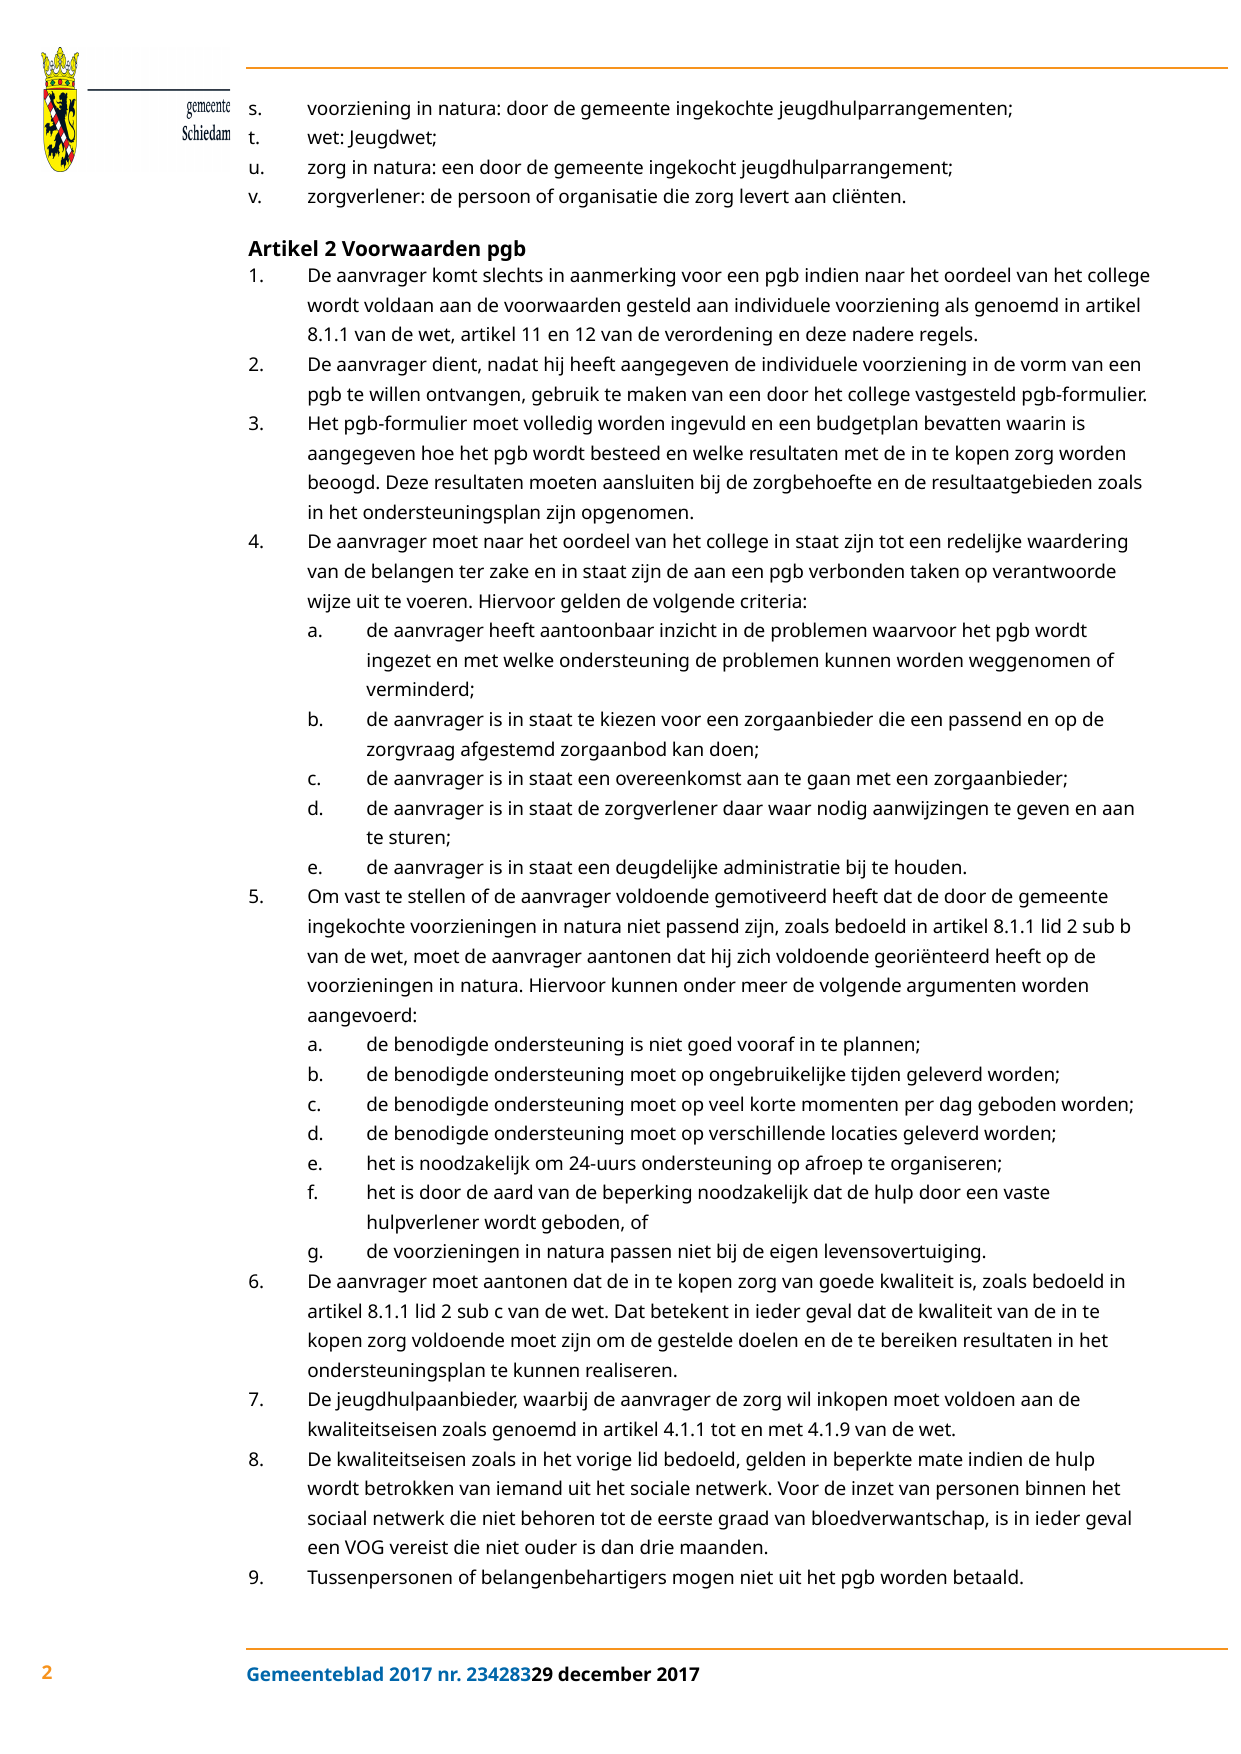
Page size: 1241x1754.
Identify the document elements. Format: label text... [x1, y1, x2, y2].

list De aanvrager dient, nadat hij heeft aangegeven de individuele voorziening in de vorm van een pgb te willen ontvangen, gebruik te maken van een door het college vastgesteld pgb-formulier. [248, 351, 1152, 406]
list wet: Jeugdwet; [248, 124, 1152, 150]
list De aanvrager moet naar het oordeel van het college in staat zijn tot een redelijke waardering van de belangen ter zake en in staat zijn de aan een pgb verbonden taken op verantwoorde wijze uit te voeren. Hiervoor gelden de volgende criteria: [248, 529, 1152, 613]
list de benodigde ondersteuning moet op veel korte momenten per dag geboden worden; [307, 1091, 1152, 1116]
list zorgverlener: de persoon of organisatie die zorg levert aan cliënten. [248, 183, 1152, 209]
picture [41, 47, 231, 172]
list de aanvrager is in staat een overeenkomst aan te gaan met een zorgaanbieder; [307, 765, 1152, 791]
list de aanvrager is in staat te kiezen voor een zorgaanbieder die een passend en op de zorgvraag afgestemd zorgaanbod kan doen; [307, 706, 1152, 761]
list de aanvrager heeft aantoonbaar inzicht in de problemen waarvoor het pgb wordt ingezet en met welke ondersteuning de problemen kunnen worden weggenomen of verminderd; [307, 617, 1152, 702]
list voorziening in natura: door de gemeente ingekochte jeugdhulparrangementen; [248, 95, 1152, 121]
list de voorzieningen in natura passen niet bij de eigen levensovertuiging. [307, 1239, 1152, 1264]
list de aanvrager is in staat een deugdelijke administratie bij te houden. [307, 854, 1152, 880]
list Tussenpersonen of belangenbehartigers mogen niet uit het pgb worden betaald. [248, 1564, 1152, 1590]
list de benodigde ondersteuning moet op verschillende locaties geleverd worden; [307, 1120, 1152, 1146]
list de benodigde ondersteuning is niet goed vooraf in te plannen; [307, 1032, 1152, 1057]
list De aanvrager komt slechts in aanmerking voor een pgb indien naar het oordeel van het college wordt voldaan aan de voorwaarden gesteld aan individuele voorziening als genoemd in artikel 8.1.1 van de wet, artikel 11 en 12 van de verordening en deze nadere regels. [248, 262, 1152, 347]
list De jeugdhulpaanbieder, waarbij de aanvrager de zorg wil inkopen moet voldoen aan de kwaliteitseisen zoals genoemd in artikel 4.1.1 tot en met 4.1.9 van de wet. [248, 1387, 1152, 1442]
list De aanvrager moet aantonen dat de in te kopen zorg van goede kwaliteit is, zoals bedoeld in artikel 8.1.1 lid 2 sub c van de wet. Dat betekent in ieder geval dat de kwaliteit van de in te kopen zorg voldoende moet zijn om de gestelde doelen en de te bereiken resultaten in het ondersteuningsplan te kunnen realiseren. [248, 1268, 1152, 1383]
list Om vast te stellen of de aanvrager voldoende gemotiveerd heeft dat de door de gemeente ingekochte voorzieningen in natura niet passend zijn, zoals bedoeld in artikel 8.1.1 lid 2 sub b van de wet, moet de aanvrager aantonen dat hij zich voldoende georiënteerd heeft op de voorzieningen in natura. Hiervoor kunnen onder meer de volgende argumenten worden aangevoerd: [248, 884, 1152, 1028]
list het is door de aard van de beperking noodzakelijk dat de hulp door een vaste hulpverlener wordt geboden, of [307, 1179, 1152, 1235]
list de aanvrager is in staat de zorgverlener daar waar nodig aanwijzingen te geven en aan te sturen; [307, 795, 1152, 850]
list de benodigde ondersteuning moet op ongebruikelijke tijden geleverd worden; [307, 1061, 1152, 1087]
list De kwaliteitseisen zoals in het vorige lid bedoeld, gelden in beperkte mate indien de hulp wordt betrokken van iemand uit het sociale netwerk. Voor de inzet van personen binnen het sociaal netwerk die niet behoren tot de eerste graad van bloedverwantschap, is in ieder geval een VOG vereist die niet ouder is dan drie maanden. [248, 1446, 1152, 1560]
list Het pgb-formulier moet volledig worden ingevuld en een budgetplan bevatten waarin is aangegeven hoe het pgb wordt besteed en welke resultaten met de in te kopen zorg worden beoogd. Deze resultaten moeten aansluiten bij de zorgbehoefte en de resultaatgebieden zoals in het ondersteuningsplan zijn opgenomen. [248, 410, 1152, 525]
list zorg in natura: een door de gemeente ingekocht jeugdhulparrangement; [248, 154, 1152, 180]
list het is noodzakelijk om 24-uurs ondersteuning op afroep te organiseren; [307, 1150, 1152, 1176]
text Artikel 2 Voorwaarden pgb [248, 234, 1152, 262]
